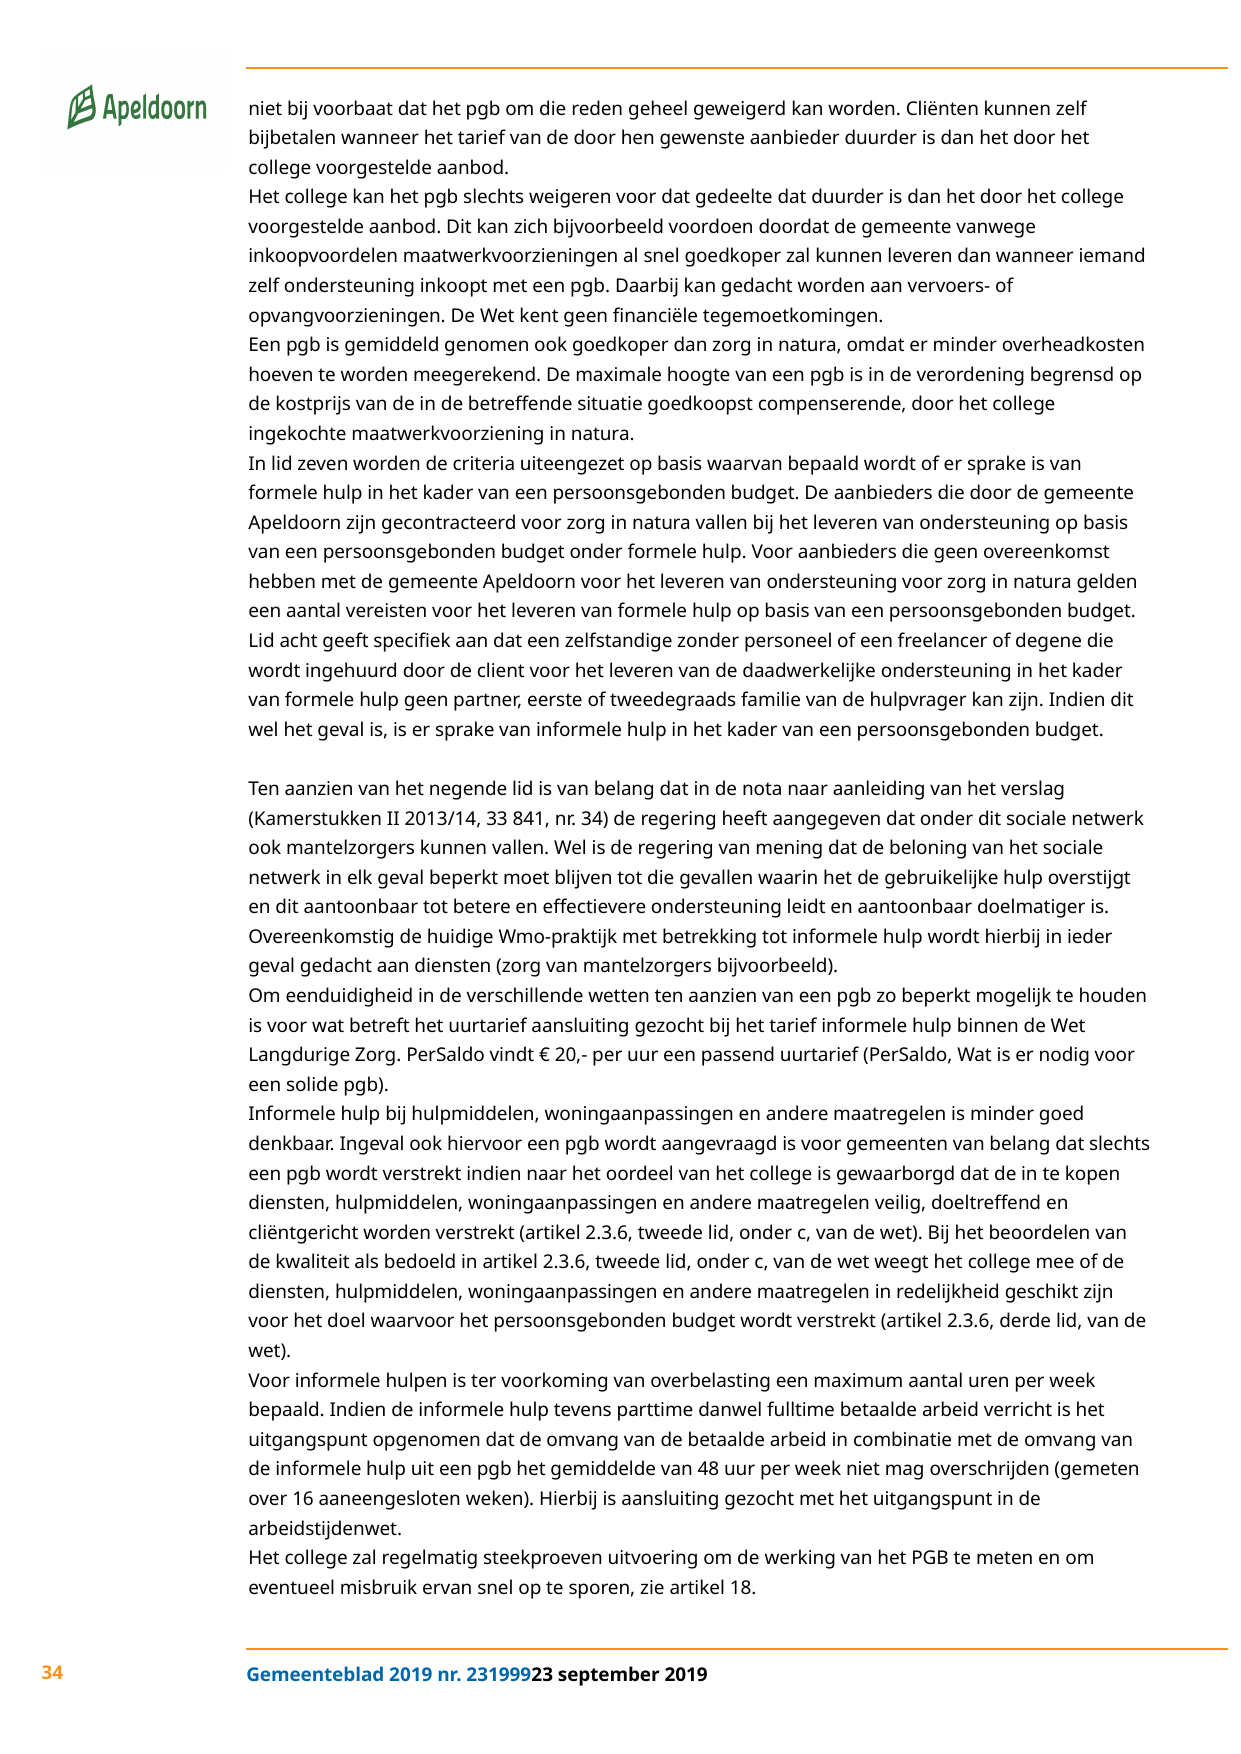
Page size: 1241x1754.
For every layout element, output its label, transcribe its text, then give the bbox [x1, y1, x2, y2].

picture [41, 47, 231, 172]
text Ten aanzien van het negende lid is van belang dat in de nota naar aanleiding van het verslag (Kamerstukken II 2013/14, 33 841, nr. 34) de regering heeft aangegeven dat onder dit sociale netwerk ook mantelzorgers kunnen vallen. Wel is de regering van mening dat de beloning van het sociale netwerk in elk geval beperkt moet blijven tot die gevallen waarin het de gebruikelijke hulp overstijgt en dit aantoonbaar tot betere en effectievere ondersteuning leidt en aantoonbaar doelmatiger is. Overeenkomstig de huidige Wmo-praktijk met betrekking tot informele hulp wordt hierbij in ieder geval gedacht aan diensten (zorg van mantelzorgers bijvoorbeeld). [248, 775, 1152, 978]
text Het college kan het pgb slechts weigeren voor dat gedeelte dat duurder is dan het door het college voorgestelde aanbod. Dit kan zich bijvoorbeeld voordoen doordat de gemeente vanwege inkoopvoordelen maatwerkvoorzieningen al snel goedkoper zal kunnen leveren dan wanneer iemand zelf ondersteuning inkoopt met een pgb. Daarbij kan gedacht worden aan vervoers- of opvangvoorzieningen. De Wet kent geen financiële tegemoetkomingen. [248, 183, 1152, 328]
text Lid acht geeft specifiek aan dat een zelfstandige zonder personeel of een freelancer of degene die wordt ingehuurd door de client voor het leveren van de daadwerkelijke ondersteuning in het kader van formele hulp geen partner, eerste of tweedegraads familie van de hulpvrager kan zijn. Indien dit wel het geval is, is er sprake van informele hulp in het kader van een persoonsgebonden budget. [248, 627, 1152, 742]
text niet bij voorbaat dat het pgb om die reden geheel geweigerd kan worden. Cliënten kunnen zelf bijbetalen wanneer het tarief van de door hen gewenste aanbieder duurder is dan het door het college voorgestelde aanbod. [248, 95, 1152, 180]
text Om eenduidigheid in de verschillende wetten ten aanzien van een pgb zo beperkt mogelijk te houden is voor wat betreft het uurtarief aansluiting gezocht bij het tarief informele hulp binnen de Wet Langdurige Zorg. PerSaldo vindt € 20,- per uur een passend uurtarief (PerSaldo, Wat is er nodig voor een solide pgb). [248, 982, 1152, 1097]
text Voor informele hulpen is ter voorkoming van overbelasting een maximum aantal uren per week bepaald. Indien de informele hulp tevens parttime danwel fulltime betaalde arbeid verricht is het uitgangspunt opgenomen dat de omvang van de betaalde arbeid in combinatie met de omvang van de informele hulp uit een pgb het gemiddelde van 48 uur per week niet mag overschrijden (gemeten over 16 aaneengesloten weken). Hierbij is aansluiting gezocht met het uitgangspunt in de arbeidstijdenwet. [248, 1367, 1152, 1541]
text Een pgb is gemiddeld genomen ook goedkoper dan zorg in natura, omdat er minder overheadkosten hoeven te worden meegerekend. De maximale hoogte van een pgb is in de verordening begrensd op de kostprijs van de in de betreffende situatie goedkoopst compenserende, door het college ingekochte maatwerkvoorziening in natura. [248, 331, 1152, 446]
text Het college zal regelmatig steekproeven uitvoering om de werking van het PGB te meten en om eventueel misbruik ervan snel op te sporen, zie artikel 18. [248, 1544, 1152, 1600]
text In lid zeven worden de criteria uiteengezet op basis waarvan bepaald wordt of er sprake is van formele hulp in het kader van een persoonsgebonden budget. De aanbieders die door de gemeente Apeldoorn zijn gecontracteerd voor zorg in natura vallen bij het leveren van ondersteuning op basis van een persoonsgebonden budget onder formele hulp. Voor aanbieders die geen overeenkomst hebben met de gemeente Apeldoorn voor het leveren van ondersteuning voor zorg in natura gelden een aantal vereisten voor het leveren van formele hulp op basis van een persoonsgebonden budget. [248, 450, 1152, 623]
text Informele hulp bij hulpmiddelen, woningaanpassingen en andere maatregelen is minder goed denkbaar. Ingeval ook hiervoor een pgb wordt aangevraagd is voor gemeenten van belang dat slechts een pgb wordt verstrekt indien naar het oordeel van het college is gewaarborgd dat de in te kopen diensten, hulpmiddelen, woningaanpassingen en andere maatregelen veilig, doeltreffend en cliëntgericht worden verstrekt (artikel 2.3.6, tweede lid, onder c, van de wet). Bij het beoordelen van de kwaliteit als bedoeld in artikel 2.3.6, tweede lid, onder c, van de wet weegt het college mee of de diensten, hulpmiddelen, woningaanpassingen en andere maatregelen in redelijkheid geschikt zijn voor het doel waarvoor het persoonsgebonden budget wordt verstrekt (artikel 2.3.6, derde lid, van de wet). [248, 1101, 1152, 1363]
